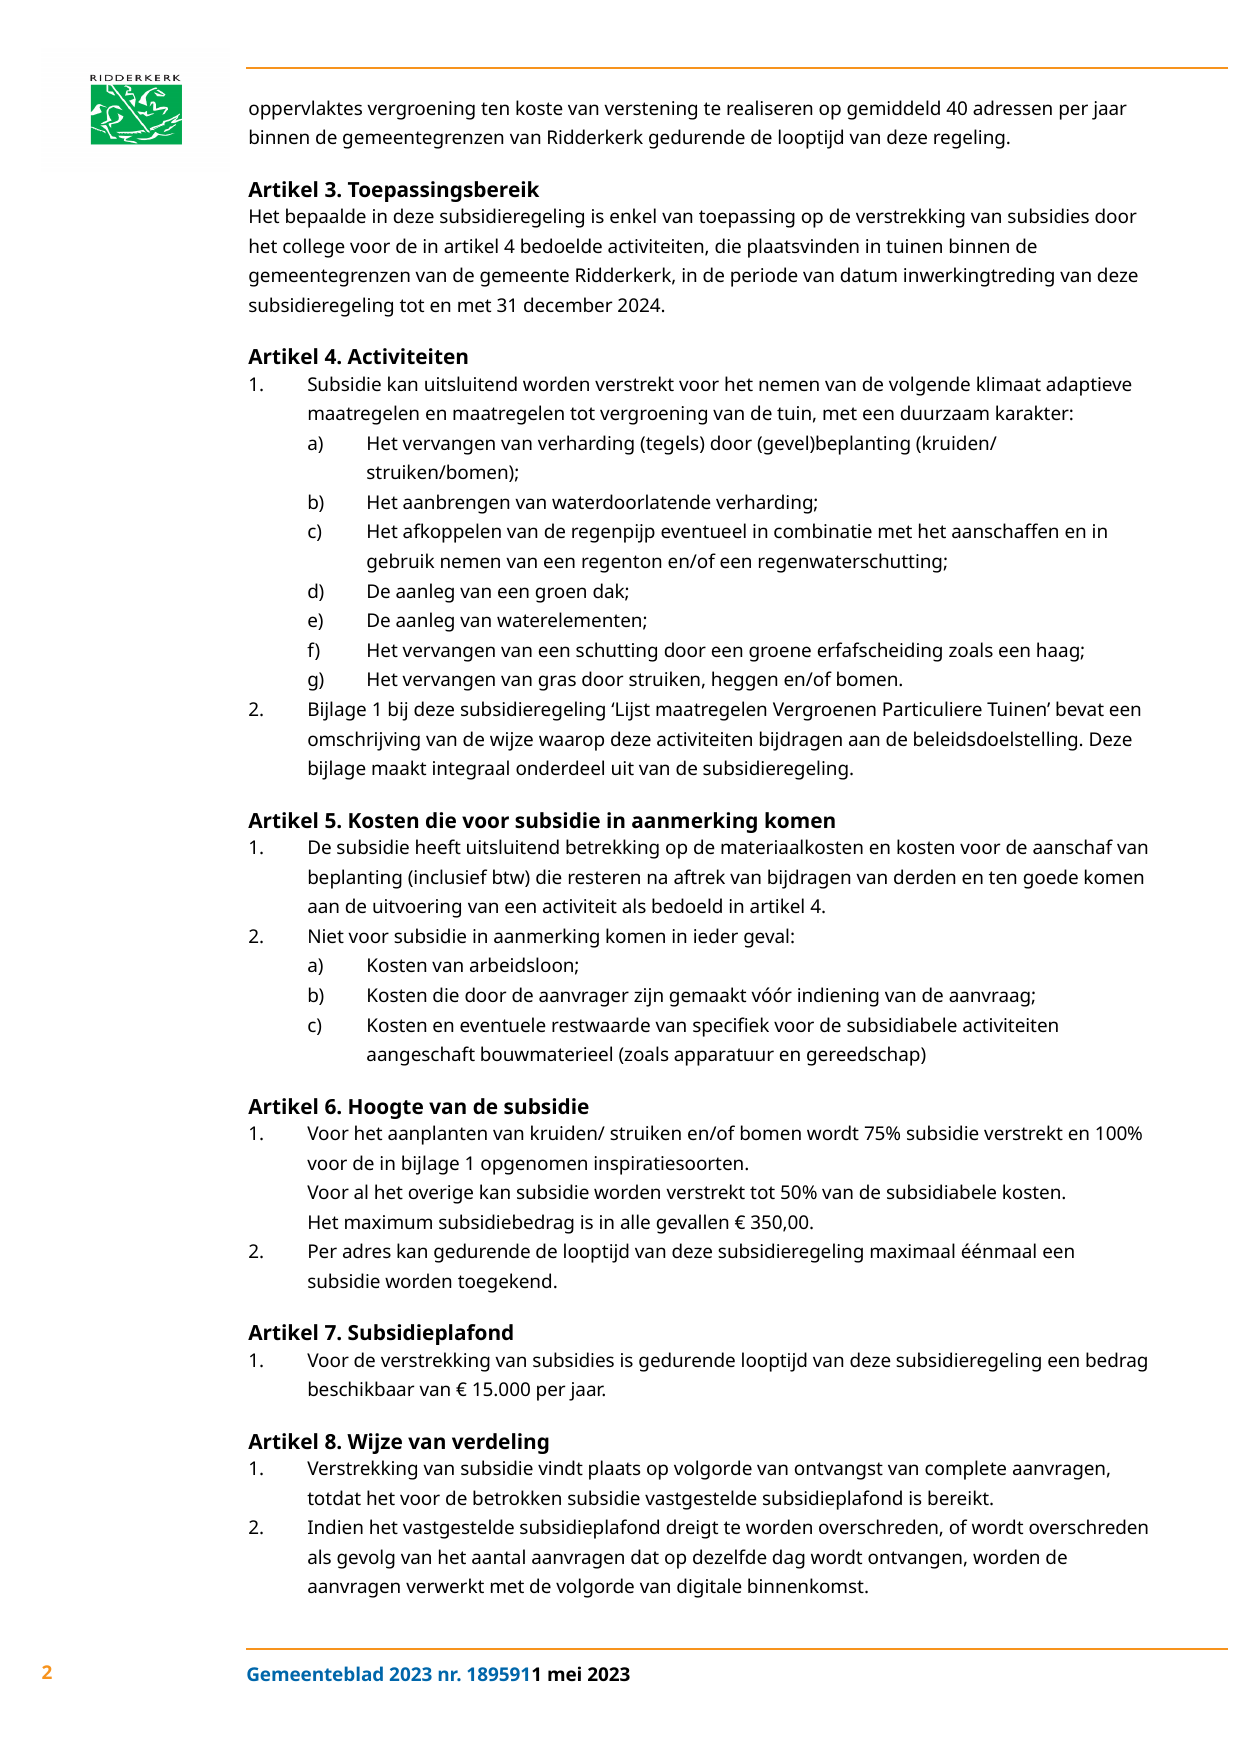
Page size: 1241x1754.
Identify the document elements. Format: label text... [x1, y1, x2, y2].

text Artikel 7. Subsidieplafond [248, 1318, 1152, 1347]
list Kosten die door de aanvrager zijn gemaakt vóór indiening van de aanvraag; [307, 982, 1152, 1008]
list Kosten van arbeidsloon; [307, 953, 1152, 978]
text Artikel 4. Activiteiten [248, 342, 1152, 371]
list Verstrekking van subsidie vindt plaats op volgorde van ontvangst van complete aanvragen, totdat het voor de betrokken subsidie vastgestelde subsidieplafond is bereikt. [248, 1455, 1152, 1511]
list Indien het vastgestelde subsidieplafond dreigt te worden overschreden, of wordt overschreden als gevolg van het aantal aanvragen dat op dezelfde dag wordt ontvangen, worden de aanvragen verwerkt met de volgorde van digitale binnenkomst. [248, 1514, 1152, 1599]
list Het aanbrengen van waterdoorlatende verharding; [307, 489, 1152, 515]
text Het bepaalde in deze subsidieregeling is enkel van toepassing op de verstrekking van subsidies door het college voor de in artikel 4 bedoelde activiteiten, die plaatsvinden in tuinen binnen de gemeentegrenzen van de gemeente Ridderkerk, in de periode van datum inwerkingtreding van deze subsidieregeling tot en met 31 december 2024. [248, 203, 1152, 318]
list Voor de verstrekking van subsidies is gedurende looptijd van deze subsidieregeling een bedrag beschikbaar van € 15.000 per jaar. [248, 1347, 1152, 1402]
list De aanleg van een groen dak; [307, 578, 1152, 604]
list Kosten en eventuele restwaarde van specifiek voor de subsidiabele activiteiten aangeschaft bouwmaterieel (zoals apparatuur en gereedschap) [307, 1012, 1152, 1067]
list Het vervangen van gras door struiken, heggen en/of bomen. [307, 667, 1152, 692]
list Bijlage 1 bij deze subsidieregeling ‘Lijst maatregelen Vergroenen Particuliere Tuinen’ bevat een omschrijving van de wijze waarop deze activiteiten bijdragen aan de beleidsdoelstelling. Deze bijlage maakt integraal onderdeel uit van de subsidieregeling. [248, 696, 1152, 781]
text Artikel 3. Toepassingsbereik [248, 175, 1152, 203]
text Artikel 6. Hoogte van de subsidie [248, 1092, 1152, 1120]
list Het maximum subsidiebedrag is in alle gevallen € 350,00. [248, 1209, 1152, 1235]
list Subsidie kan uitsluitend worden verstrekt voor het nemen van de volgende klimaat adaptieve maatregelen en maatregelen tot vergroening van de tuin, met een duurzaam karakter: [248, 371, 1152, 426]
text oppervlaktes vergroening ten koste van verstening te realiseren op gemiddeld 40 adressen per jaar binnen de gemeentegrenzen van Ridderkerk gedurende de looptijd van deze regeling. [248, 95, 1152, 150]
list Het vervangen van een schutting door een groene erfafscheiding zoals een haag; [307, 637, 1152, 663]
list Voor het aanplanten van kruiden/ struiken en/of bomen wordt 75% subsidie verstrekt en 100% voor de in bijlage 1 opgenomen inspiratiesoorten. [248, 1120, 1152, 1176]
text Artikel 8. Wijze van verdeling [248, 1427, 1152, 1455]
list Het afkoppelen van de regenpijp eventueel in combinatie met het aanschaffen en in gebruik nemen van een regenton en/of een regenwaterschutting; [307, 519, 1152, 574]
list Per adres kan gedurende de looptijd van deze subsidieregeling maximaal éénmaal een subsidie worden toegekend. [248, 1238, 1152, 1294]
text Artikel 5. Kosten die voor subsidie in aanmerking komen [248, 806, 1152, 834]
list Het vervangen van verharding (tegels) door (gevel)beplanting (kruiden/ struiken/bomen); [307, 430, 1152, 485]
list De aanleg van waterelementen; [307, 607, 1152, 633]
list De subsidie heeft uitsluitend betrekking op de materiaalkosten en kosten voor de aanschaf van beplanting (inclusief btw) die resteren na aftrek van bijdragen van derden en ten goede komen aan de uitvoering van een activiteit als bedoeld in artikel 4. [248, 834, 1152, 919]
picture [41, 47, 231, 172]
list Niet voor subsidie in aanmerking komen in ieder geval: [248, 923, 1152, 949]
list Voor al het overige kan subsidie worden verstrekt tot 50% van de subsidiabele kosten. [248, 1179, 1152, 1205]
